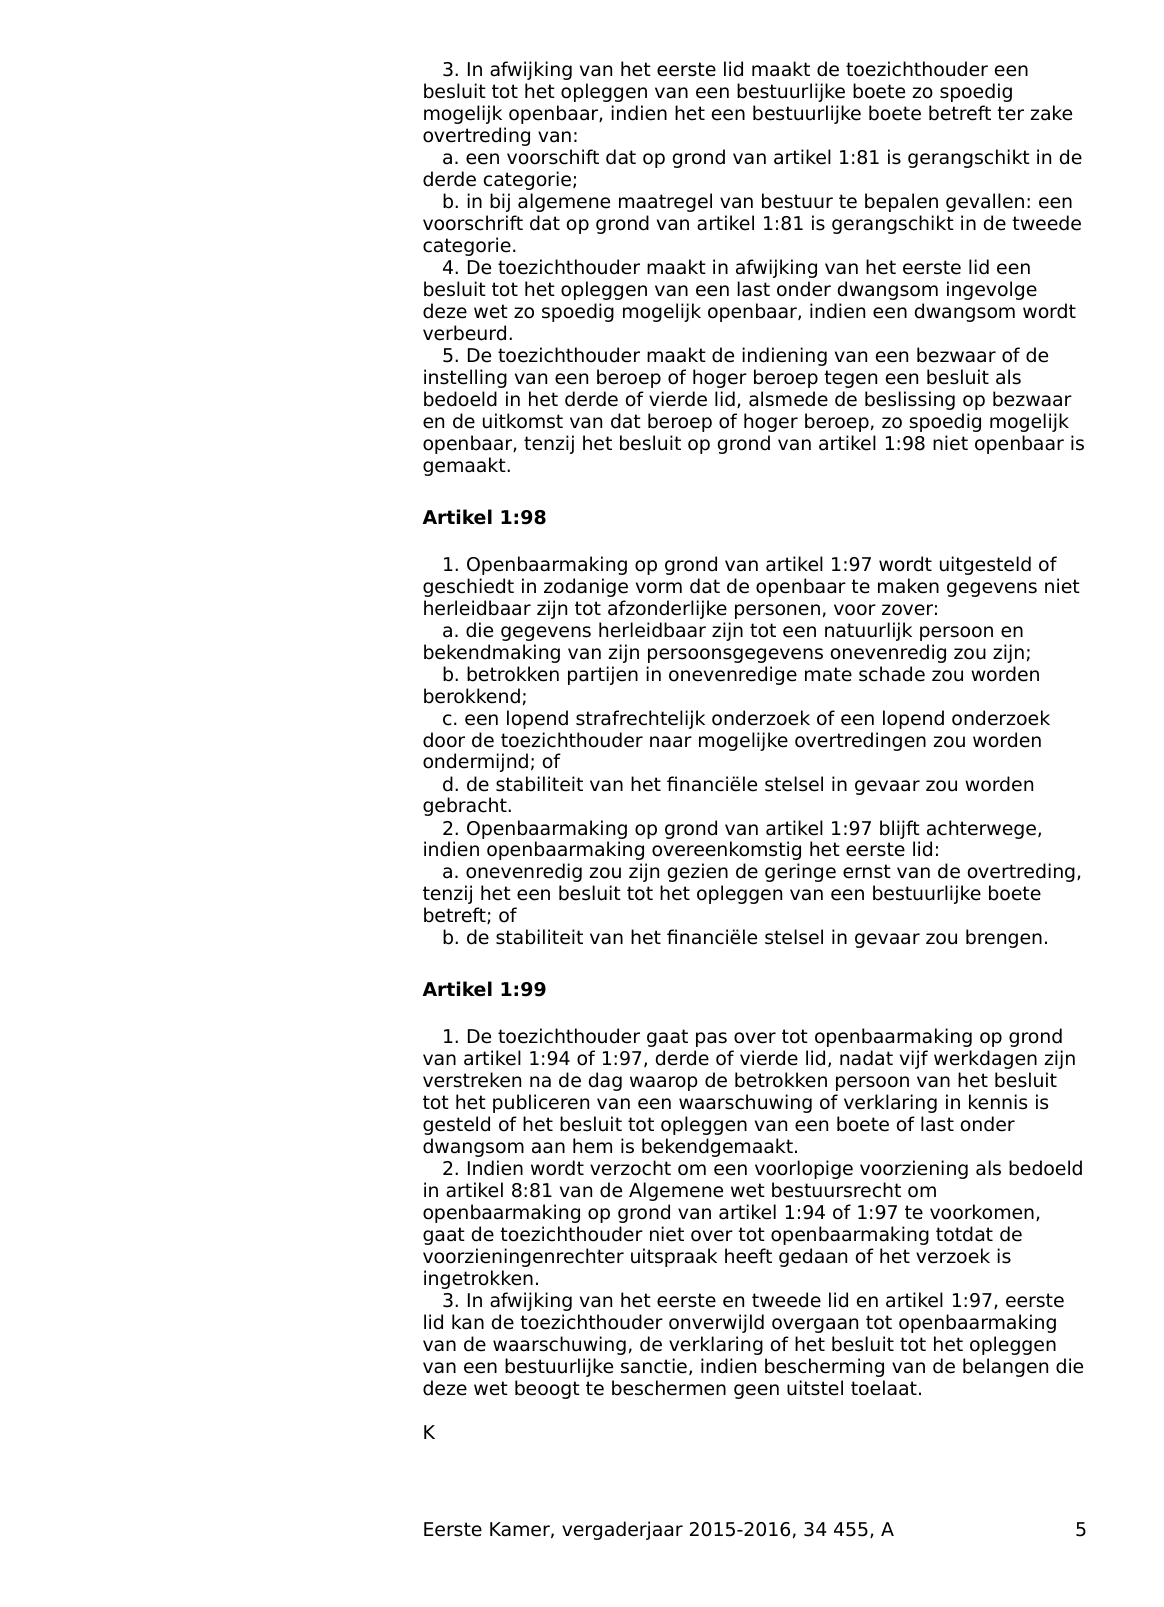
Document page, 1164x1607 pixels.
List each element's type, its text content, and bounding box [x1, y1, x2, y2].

text 1. Openbaarmaking op grond van artikel 1:97 wordt uitgesteld of geschiedt in zodanige vorm dat de openbaar te maken gegevens niet herleidbaar zijn tot afzonderlijke personen, voor zover: [422, 554, 1087, 619]
text b. in bij algemene maatregel van bestuur te bepalen gevallen: een voorschrift dat op grond van artikel 1:81 is gerangschikt in de tweede categorie. [422, 191, 1087, 257]
text 1. De toezichthouder gaat pas over tot openbaarmaking op grond van artikel 1:94 of 1:97, derde of vierde lid, nadat vijf werkdagen zijn verstreken na de dag waarop de betrokken persoon van het besluit tot het publiceren van een waarschuwing of verklaring in kennis is gesteld of het besluit tot opleggen van een boete of last onder dwangsom aan hem is bekendgemaakt. [422, 1026, 1087, 1158]
subtitle Artikel 1:99 [422, 979, 1087, 1001]
text d. de stabiliteit van het financiële stelsel in gevaar zou worden gebracht. [422, 773, 1087, 817]
text 2. Indien wordt verzocht om een voorlopige voorziening als bedoeld in artikel 8:81 van de Algemene wet bestuursrecht om openbaarmaking op grond van artikel 1:94 of 1:97 te voorkomen, gaat de toezichthouder niet over tot openbaarmaking totdat de voorzieningenrechter uitspraak heeft gedaan of het verzoek is ingetrokken. [422, 1158, 1087, 1290]
text a. een voorschift dat op grond van artikel 1:81 is gerangschikt in de derde categorie; [422, 147, 1087, 191]
text 3. In afwijking van het eerste en tweede lid en artikel 1:97, eerste lid kan de toezichthouder onverwijld overgaan tot openbaarmaking van de waarschuwing, de verklaring of het besluit tot het opleggen van een bestuurlijke sanctie, indien bescherming van de belangen die deze wet beoogt te beschermen geen uitstel toelaat. [422, 1290, 1087, 1400]
text 2. Openbaarmaking op grond van artikel 1:97 blijft achterwege, indien openbaarmaking overeenkomstig het eerste lid: [422, 817, 1087, 861]
text 5. De toezichthouder maakt de indiening van een bezwaar of de instelling van een beroep of hoger beroep tegen een besluit als bedoeld in het derde of vierde lid, alsmede de beslissing op bezwaar en de uitkomst van dat beroep of hoger beroep, zo spoedig mogelijk openbaar, tenzij het besluit op grond van artikel 1:98 niet openbaar is gemaakt. [422, 345, 1087, 477]
subtitle Artikel 1:98 [422, 507, 1087, 529]
text a. die gegevens herleidbaar zijn tot een natuurlijk persoon en bekendmaking van zijn persoonsgegevens onevenredig zou zijn; [422, 619, 1087, 663]
text c. een lopend strafrechtelijk onderzoek of een lopend onderzoek door de toezichthouder naar mogelijke overtredingen zou worden ondermijnd; of [422, 707, 1087, 773]
text 3. In afwijking van het eerste lid maakt de toezichthouder een besluit tot het opleggen van een bestuurlijke boete zo spoedig mogelijk openbaar, indien het een bestuurlijke boete betreft ter zake overtreding van: [422, 59, 1087, 147]
text b. de stabiliteit van het financiële stelsel in gevaar zou brengen. [422, 927, 1087, 949]
text b. betrokken partijen in onevenredige mate schade zou worden berokkend; [422, 663, 1087, 707]
text K [422, 1422, 1087, 1444]
text a. onevenredig zou zijn gezien de geringe ernst van de overtreding, tenzij het een besluit tot het opleggen van een bestuurlijke boete betreft; of [422, 861, 1087, 927]
text 4. De toezichthouder maakt in afwijking van het eerste lid een besluit tot het opleggen van een last onder dwangsom ingevolge deze wet zo spoedig mogelijk openbaar, indien een dwangsom wordt verbeurd. [422, 257, 1087, 345]
